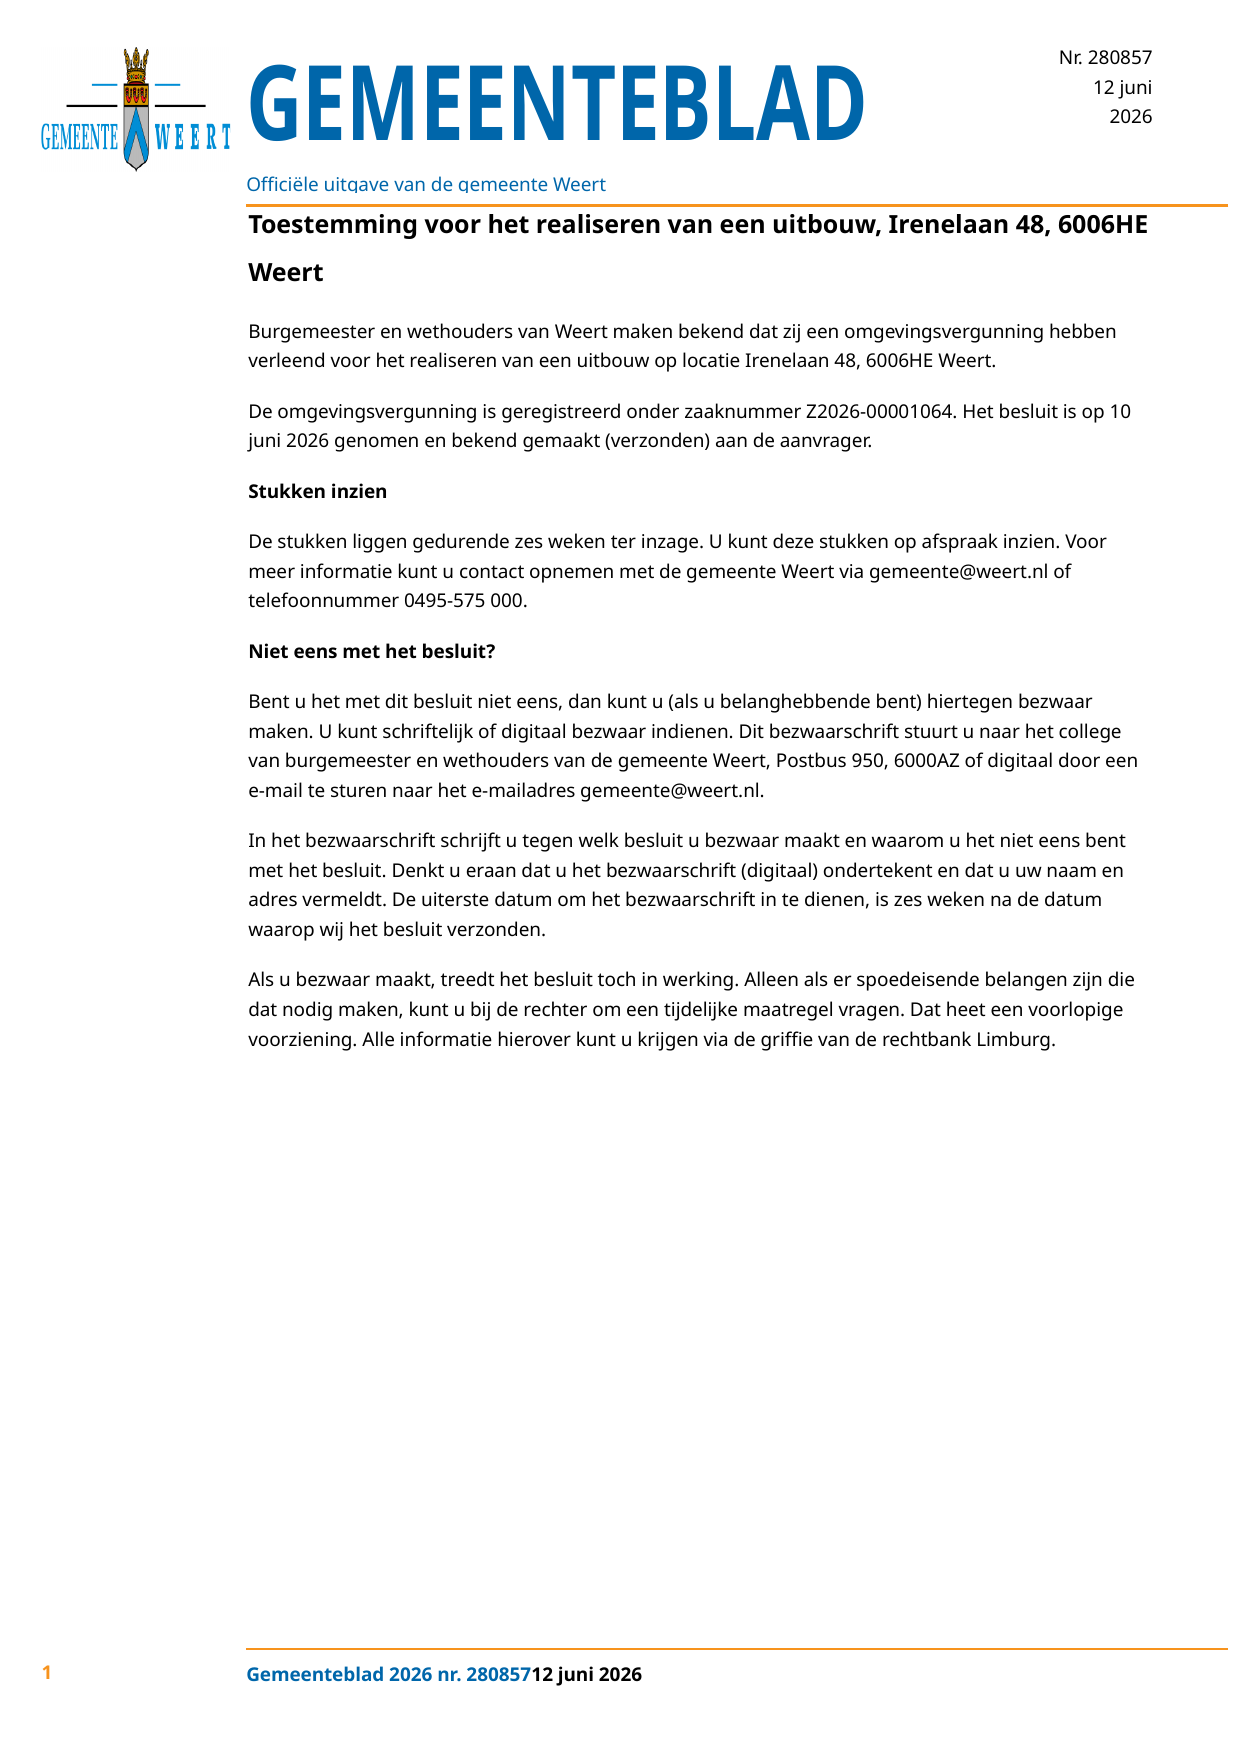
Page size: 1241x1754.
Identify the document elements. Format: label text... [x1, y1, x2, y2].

text Burgemeester en wethouders van Weert maken bekend dat zij een omgevingsvergunning hebben verleend voor het realiseren van een uitbouw op locatie Irenelaan 48, 6006HE Weert. [248, 318, 1152, 373]
text In het bezwaarschrift schrijft u tegen welk besluit u bezwaar maakt en waarom u het niet eens bent met het besluit. Denkt u eraan dat u het bezwaarschrift (digitaal) ondertekent en dat u uw naam en adres vermeldt. De uiterste datum om het bezwaarschrift in te dienen, is zes weken na de datum waarop wij het besluit verzonden. [248, 827, 1152, 942]
text Bent u het met dit besluit niet eens, dan kunt u (als u belanghebbende bent) hiertegen bezwaar maken. U kunt schriftelijk of digitaal bezwaar indienen. Dit bezwaarschrift stuurt u naar het college van burgemeester en wethouders van de gemeente Weert, Postbus 950, 6000AZ of digitaal door een e-mail te sturen naar het e-mailadres gemeente@weert.nl. [248, 688, 1152, 803]
text Toestemming voor het realiseren van een uitbouw, Irenelaan 48, 6006HE Weert [248, 207, 1152, 288]
text Als u bezwaar maakt, treedt het besluit toch in werking. Alleen als er spoedeisende belangen zijn die dat nodig maken, kunt u bij de rechter om een tijdelijke maatregel vragen. Dat heet een voorlopige voorziening. Alle informatie hierover kunt u krijgen via de griffie van de rechtbank Limburg. [248, 967, 1152, 1052]
text De stukken liggen gedurende zes weken ter inzage. U kunt deze stukken op afspraak inzien. Voor meer informatie kunt u contact opnemen met de gemeente Weert via gemeente@weert.nl of telefoonnummer 0495-575 000. [248, 528, 1152, 613]
text De omgevingsvergunning is geregistreerd onder zaaknummer Z2026-00001064. Het besluit is op 10 juni 2026 genomen en bekend gemaakt (verzonden) aan de aanvrager. [248, 398, 1152, 453]
text Niet eens met het besluit? [248, 638, 1152, 664]
text Stukken inzien [248, 478, 1152, 504]
picture [41, 47, 231, 172]
